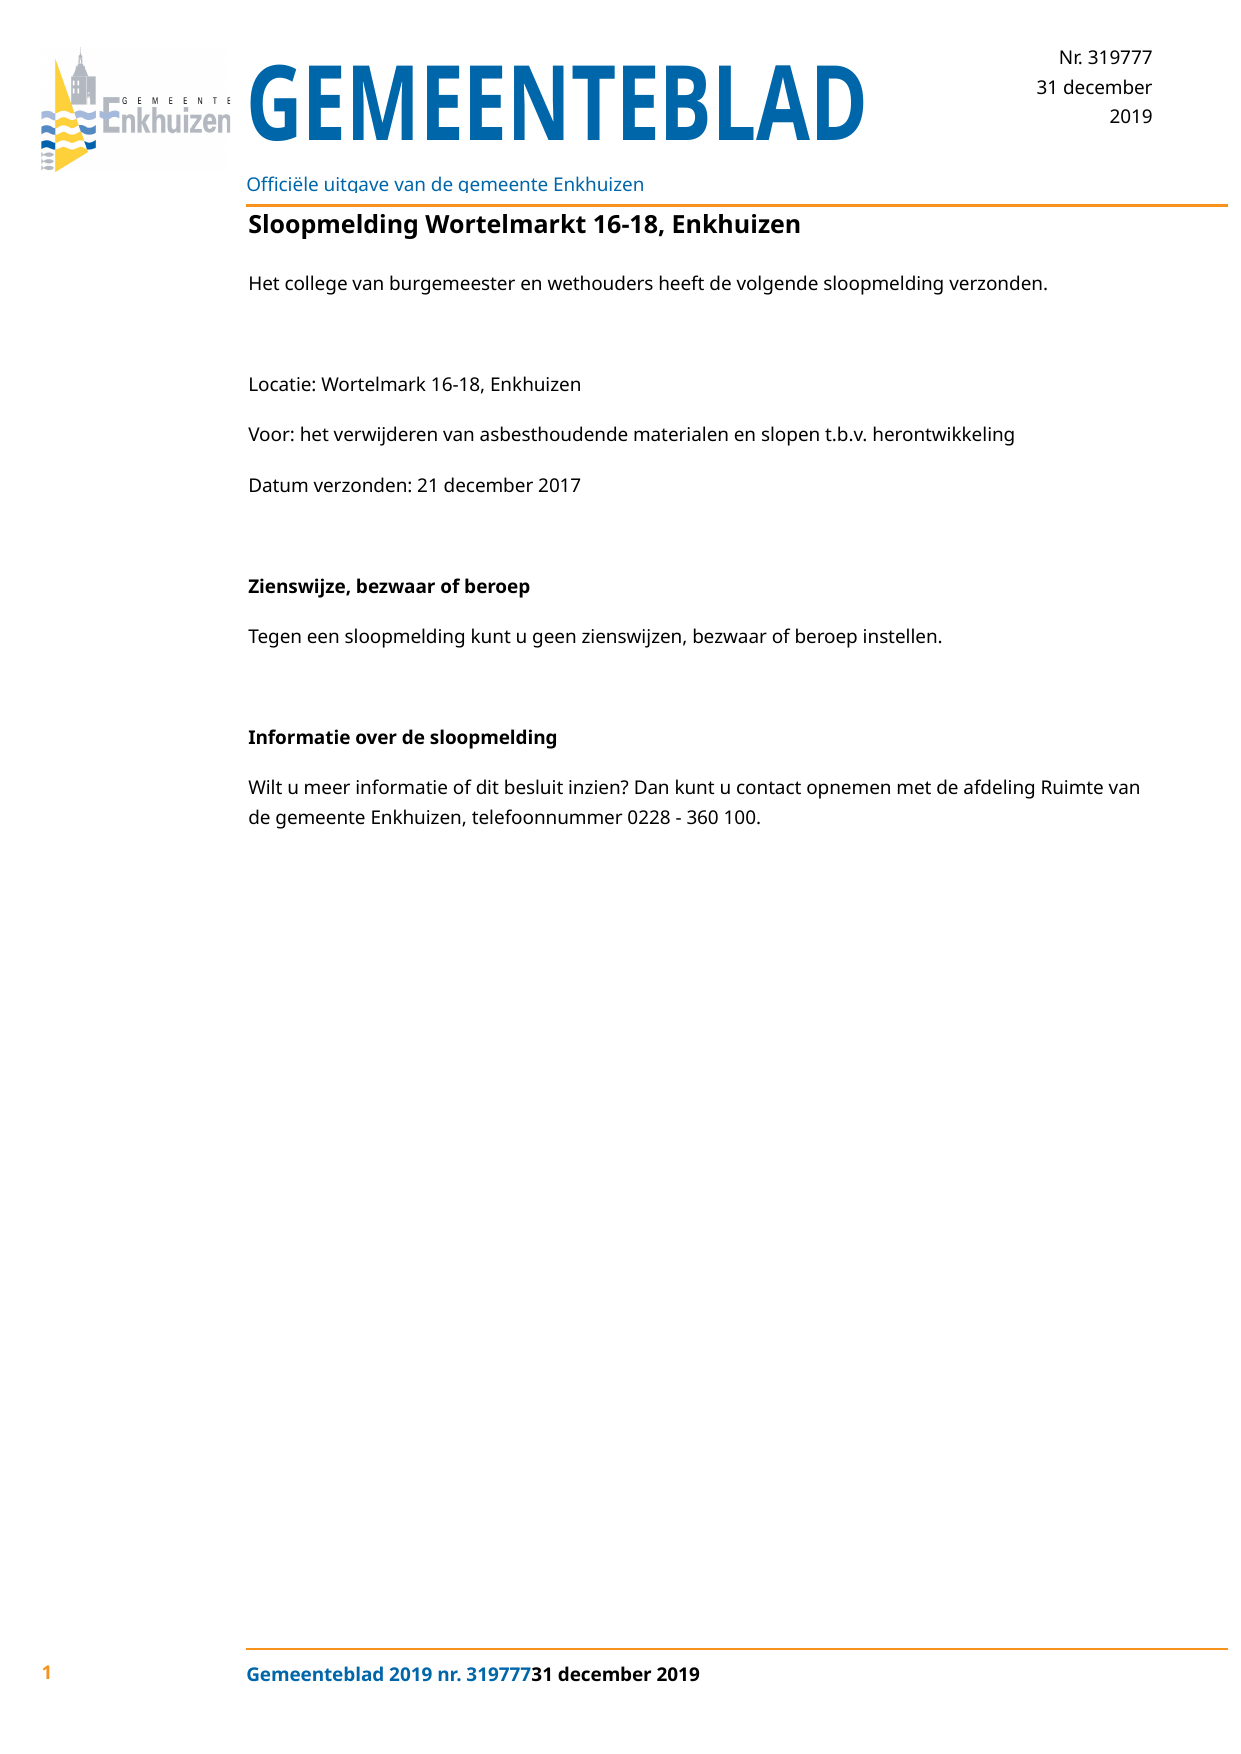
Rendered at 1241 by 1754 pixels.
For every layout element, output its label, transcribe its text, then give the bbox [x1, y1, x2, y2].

text Locatie: Wortelmark 16-18, Enkhuizen [248, 371, 1152, 397]
text Zienswijze, bezwaar of beroep [248, 573, 1152, 598]
text Datum verzonden: 21 december 2017 [248, 472, 1152, 498]
text Tegen een sloopmelding kunt u geen zienswijzen, bezwaar of beroep instellen. [248, 623, 1152, 649]
picture [41, 47, 231, 172]
text Voor: het verwijderen van asbesthoudende materialen en slopen t.b.v. herontwikkeling [248, 422, 1152, 447]
text Informatie over de sloopmelding [248, 724, 1152, 750]
text Wilt u meer informatie of dit besluit inzien? Dan kunt u contact opnemen met de afdeling Ruimte van de gemeente Enkhuizen, telefoonnummer 0228 - 360 100. [248, 774, 1152, 830]
text Het college van burgemeester en wethouders heeft de volgende sloopmelding verzonden. [248, 270, 1152, 296]
text Sloopmelding Wortelmarkt 16-18, Enkhuizen [248, 207, 1152, 241]
